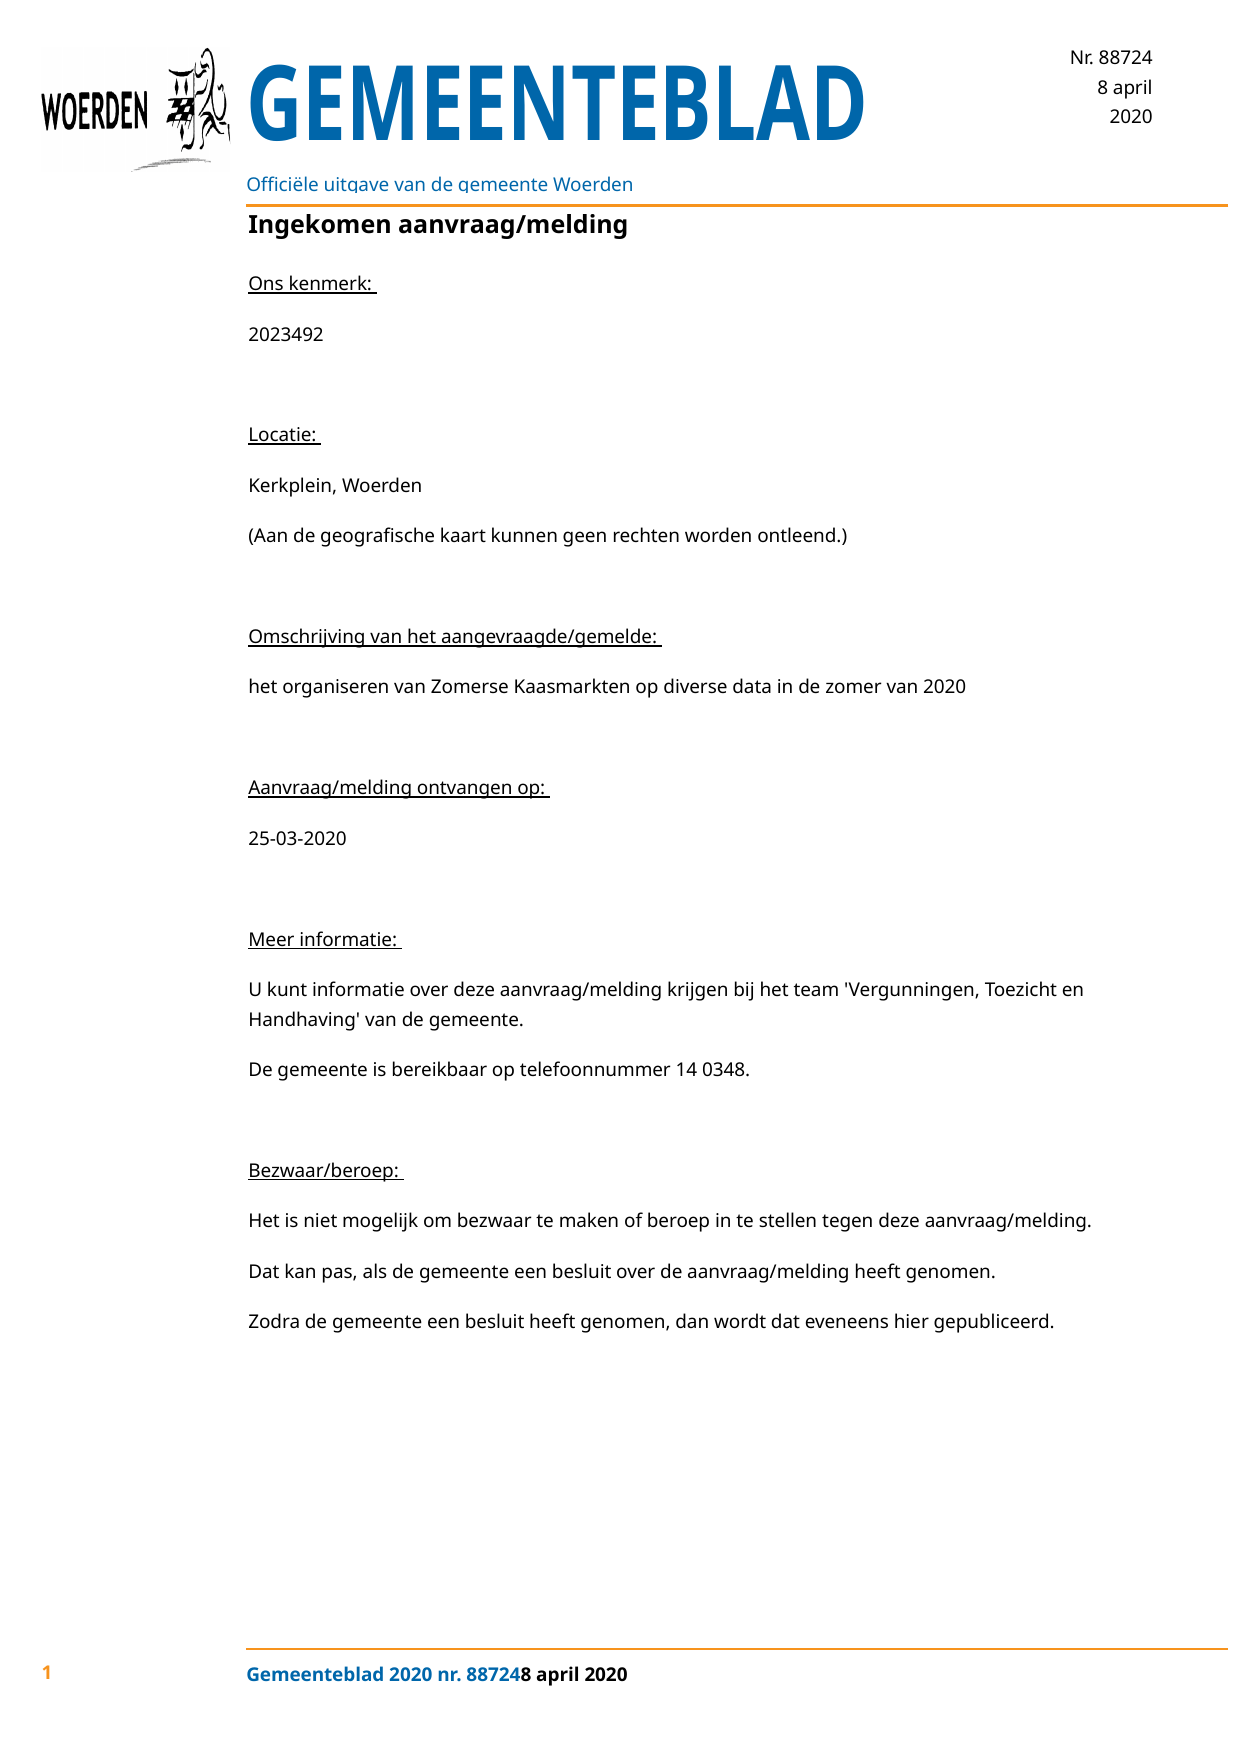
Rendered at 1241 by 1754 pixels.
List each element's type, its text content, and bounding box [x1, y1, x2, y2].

text Zodra de gemeente een besluit heeft genomen, dan wordt dat eveneens hier gepubliceerd. [248, 1308, 1152, 1334]
text 25-03-2020 [248, 825, 1152, 851]
text Het is niet mogelijk om bezwaar te maken of beroep in te stellen tegen deze aanvraag/melding. [248, 1207, 1152, 1233]
text Omschrijving van het aangevraagde/gemelde: [248, 623, 1152, 649]
text 2023492 [248, 321, 1152, 346]
text Bezwaar/beroep: [248, 1157, 1152, 1183]
text Aanvraag/melding ontvangen op: [248, 774, 1152, 800]
text Ingekomen aanvraag/melding [248, 207, 1152, 241]
text De gemeente is bereikbaar op telefoonnummer 14 0348. [248, 1056, 1152, 1082]
text U kunt informatie over deze aanvraag/melding krijgen bij het team 'Vergunningen, Toezicht en Handhaving' van de gemeente. [248, 976, 1152, 1031]
text (Aan de geografische kaart kunnen geen rechten worden ontleend.) [248, 522, 1152, 548]
text Dat kan pas, als de gemeente een besluit over de aanvraag/melding heeft genomen. [248, 1258, 1152, 1283]
picture [41, 47, 231, 172]
text Kerkplein, Woerden [248, 472, 1152, 498]
text Ons kenmerk: [248, 270, 1152, 296]
text Locatie: [248, 422, 1152, 447]
text Meer informatie: [248, 926, 1152, 951]
text het organiseren van Zomerse Kaasmarkten op diverse data in de zomer van 2020 [248, 674, 1152, 699]
